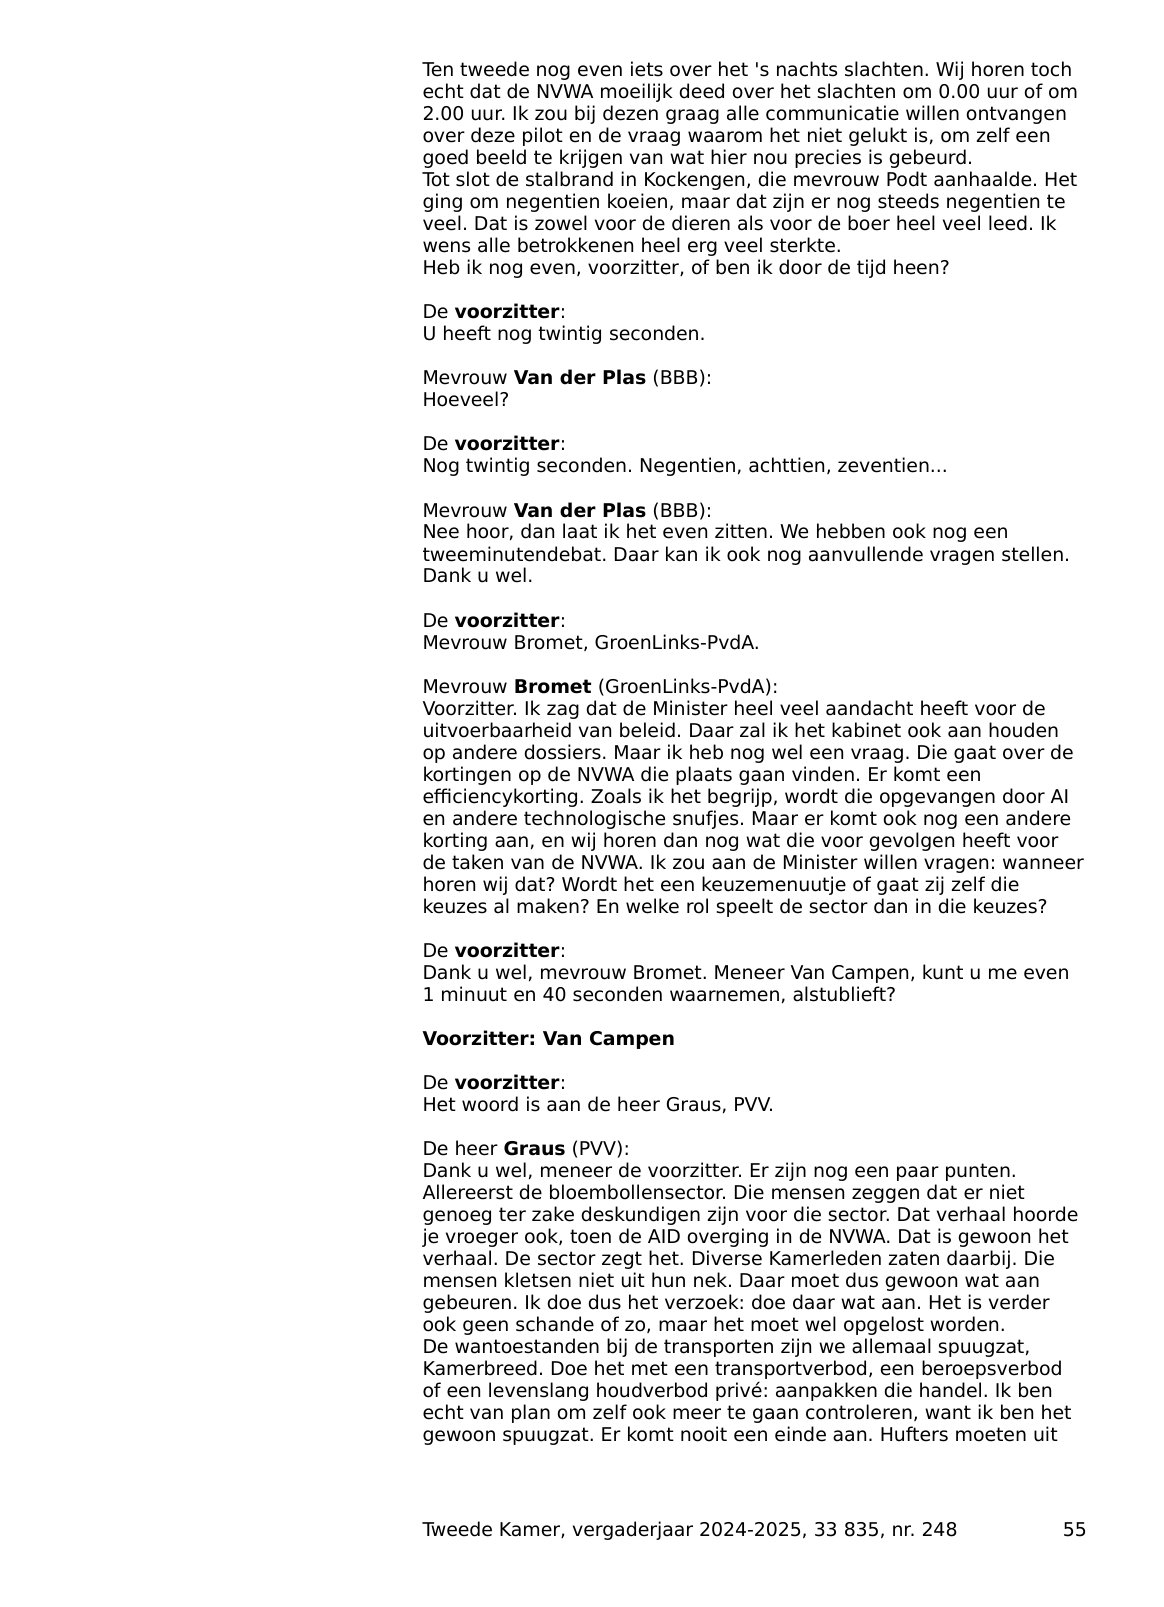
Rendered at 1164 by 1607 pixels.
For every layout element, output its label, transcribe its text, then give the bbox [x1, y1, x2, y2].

text Tot slot de stalbrand in Kockengen, die mevrouw Podt aanhaalde. Het ging om negentien koeien, maar dat zijn er nog steeds negentien te veel. Dat is zowel voor de dieren als voor de boer heel veel leed. Ik wens alle betrokkenen heel erg veel sterkte. [422, 169, 1087, 257]
text Dank u wel, mevrouw Bromet. Meneer Van Campen, kunt u me even 1 minuut en 40 seconden waarnemen, alstublieft? [422, 962, 1087, 1006]
text Nog twintig seconden. Negentien, achttien, zeventien... [422, 455, 1087, 477]
text Het woord is aan de heer Graus, PVV. [422, 1094, 1087, 1116]
text Hoeveel? [422, 389, 1087, 411]
text Mevrouw Van der Plas (BBB): [422, 499, 1087, 521]
text De voorzitter: [422, 301, 1087, 323]
text Dank u wel, meneer de voorzitter. Er zijn nog een paar punten. Allereerst de bloembollensector. Die mensen zeggen dat er niet genoeg ter zake deskundigen zijn voor die sector. Dat verhaal hoorde je vroeger ook, toen de AID overging in de NVWA. Dat is gewoon het verhaal. De sector zegt het. Diverse Kamerleden zaten daarbij. Die mensen kletsen niet uit hun nek. Daar moet dus gewoon wat aan gebeuren. Ik doe dus het verzoek: doe daar wat aan. Het is verder ook geen schande of zo, maar het moet wel opgelost worden. [422, 1160, 1087, 1336]
text Ten tweede nog even iets over het 's nachts slachten. Wij horen toch echt dat de NVWA moeilijk deed over het slachten om 0.00 uur of om 2.00 uur. Ik zou bij dezen graag alle communicatie willen ontvangen over deze pilot en de vraag waarom het niet gelukt is, om zelf een goed beeld te krijgen van wat hier nou precies is gebeurd. [422, 59, 1087, 169]
text De voorzitter: [422, 940, 1087, 962]
text De wantoestanden bij de transporten zijn we allemaal spuugzat, Kamerbreed. Doe het met een transportverbod, een beroepsverbod of een levenslang houdverbod privé: aanpakken die handel. Ik ben echt van plan om zelf ook meer te gaan controleren, want ik ben het gewoon spuugzat. Er komt nooit een einde aan. Hufters moeten uit [422, 1336, 1087, 1446]
text Voorzitter. Ik zag dat de Minister heel veel aandacht heeft voor de uitvoerbaarheid van beleid. Daar zal ik het kabinet ook aan houden op andere dossiers. Maar ik heb nog wel een vraag. Die gaat over de kortingen op de NVWA die plaats gaan vinden. Er komt een efficiencykorting. Zoals ik het begrijp, wordt die opgevangen door AI en andere technologische snufjes. Maar er komt ook nog een andere korting aan, en wij horen dan nog wat die voor gevolgen heeft voor de taken van de NVWA. Ik zou aan de Minister willen vragen: wanneer horen wij dat? Wordt het een keuzemenuutje of gaat zij zelf die keuzes al maken? En welke rol speelt de sector dan in die keuzes? [422, 698, 1087, 917]
text De voorzitter: [422, 433, 1087, 455]
text Nee hoor, dan laat ik het even zitten. We hebben ook nog een tweeminutendebat. Daar kan ik ook nog aanvullende vragen stellen. Dank u wel. [422, 521, 1087, 587]
text Heb ik nog even, voorzitter, of ben ik door de tijd heen? [422, 257, 1087, 279]
text De voorzitter: [422, 609, 1087, 632]
subtitle Voorzitter: Van Campen [422, 1028, 1087, 1050]
text De heer Graus (PVV): [422, 1138, 1087, 1160]
text U heeft nog twintig seconden. [422, 323, 1087, 345]
text De voorzitter: [422, 1072, 1087, 1094]
text Mevrouw Van der Plas (BBB): [422, 367, 1087, 389]
text Mevrouw Bromet (GroenLinks-PvdA): [422, 676, 1087, 698]
text Mevrouw Bromet, GroenLinks-PvdA. [422, 632, 1087, 653]
